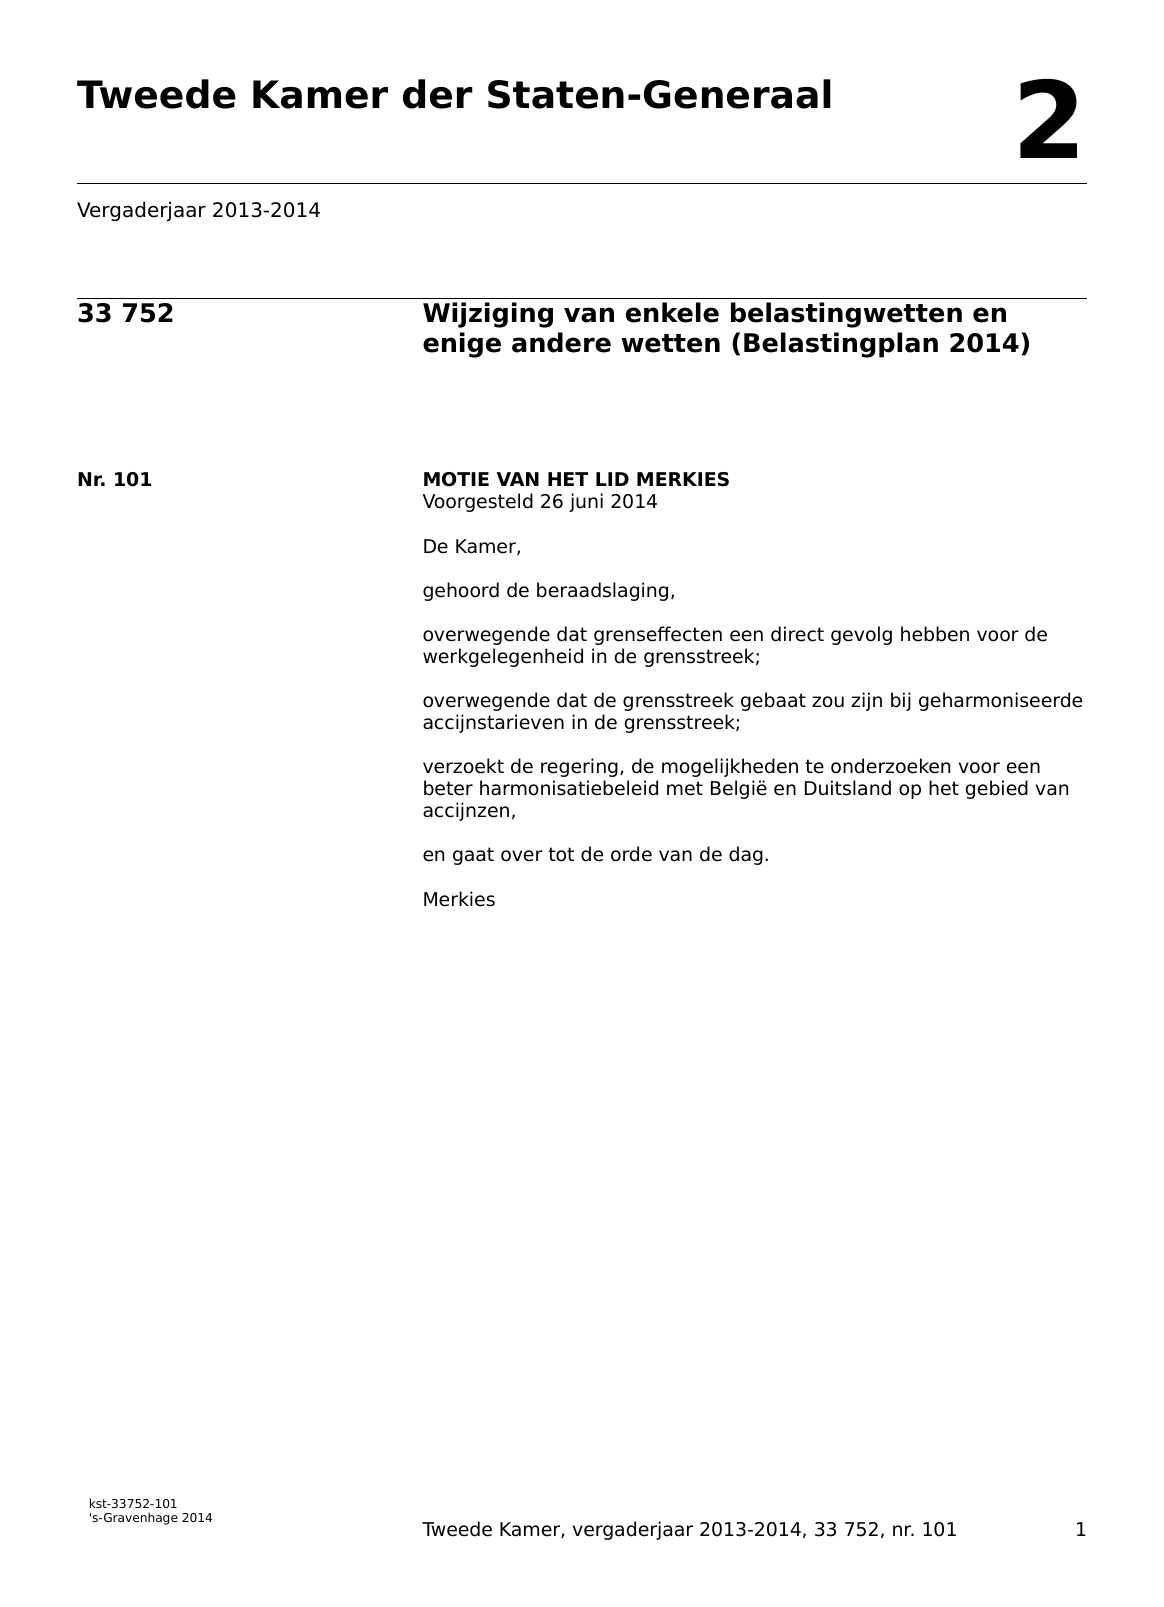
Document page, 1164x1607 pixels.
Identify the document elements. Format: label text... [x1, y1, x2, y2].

text en gaat over tot de orde van de dag. [422, 844, 1087, 866]
text De Kamer, [422, 536, 1087, 557]
table_cell Vergaderjaar 2013-2014 [77, 184, 1087, 298]
text Voorgesteld 26 juni 2014 [422, 491, 1087, 513]
text Merkies [422, 888, 1087, 910]
subtitle 33 752 Wijziging van enkele belastingwetten en enige andere wetten (Belastingplan 2014) [77, 299, 1087, 358]
text overwegende dat de grensstreek gebaat zou zijn bij geharmoniseerde accijnstarieven in de grensstreek; [422, 690, 1087, 734]
text kst-33752-101 [88, 1497, 323, 1511]
table_header Tweede Kamer der Staten-Generaal [77, 59, 886, 183]
text overwegende dat grenseffecten een direct gevolg hebben voor de werkgelegenheid in de grensstreek; [422, 624, 1087, 668]
subtitle Nr. 101 MOTIE VAN HET LID MERKIES [77, 469, 1087, 491]
table_header 2 [886, 59, 1087, 183]
text verzoekt de regering, de mogelijkheden te onderzoeken voor een beter harmonisatiebeleid met België en Duitsland op het gebied van accijnzen, [422, 756, 1087, 822]
text gehoord de beraadslaging, [422, 580, 1087, 602]
text 's-Gravenhage 2014 [88, 1511, 323, 1525]
